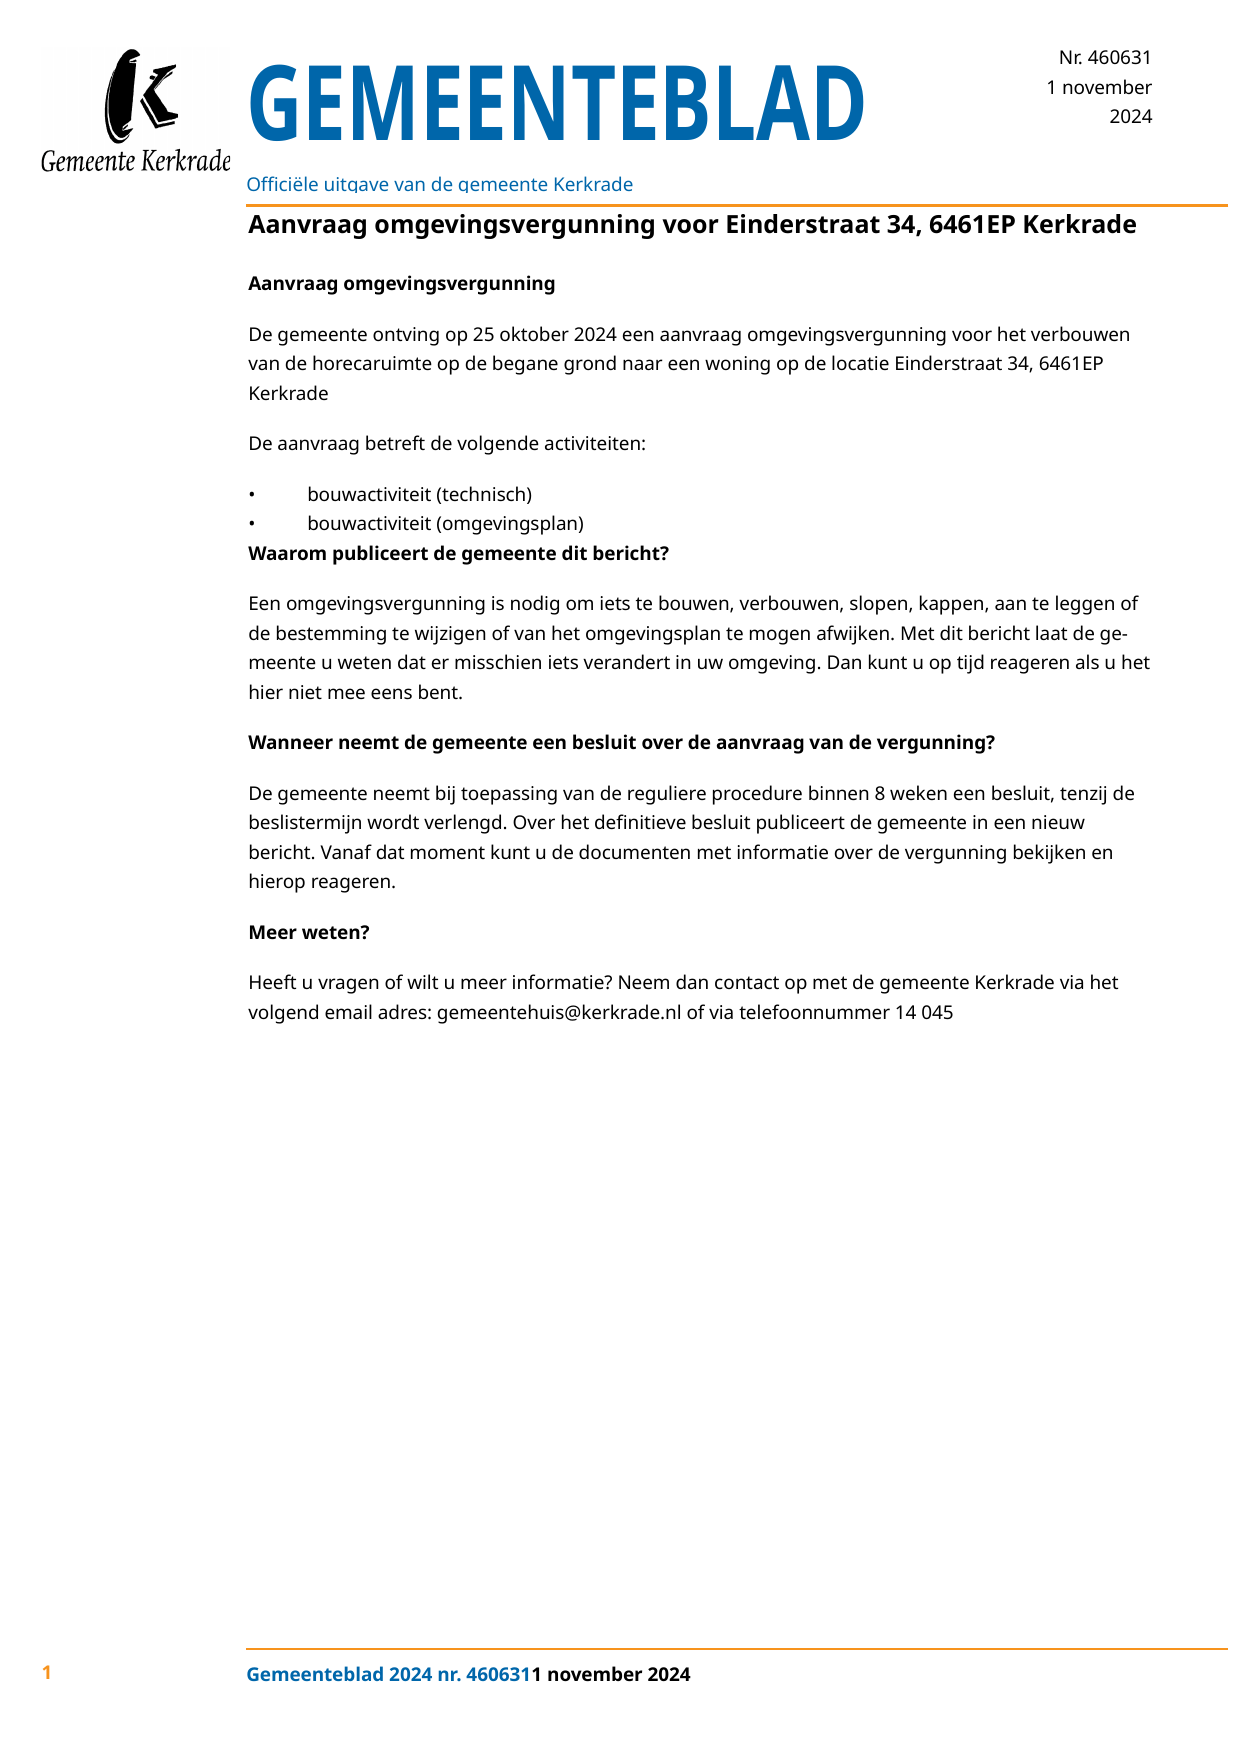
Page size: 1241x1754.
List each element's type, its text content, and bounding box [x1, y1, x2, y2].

text Wanneer neemt de gemeente een besluit over de aanvraag van de vergunning? [248, 729, 1152, 755]
text De gemeente ontving op 25 oktober 2024 een aanvraag omgevingsvergunning voor het verbouwen van de horecaruimte op de begane grond naar een woning op de locatie Einderstraat 34, 6461EP Kerkrade [248, 321, 1152, 406]
list bouwactiviteit (technisch) [248, 481, 1152, 506]
text Meer weten? [248, 919, 1152, 945]
text De aanvraag betreft de volgende activiteiten: [248, 430, 1152, 456]
text Waarom publiceert de gemeente dit bericht? [248, 540, 1152, 566]
picture [41, 47, 231, 172]
text Aanvraag omgevingsvergunning [248, 270, 1152, 296]
text Aanvraag omgevingsvergunning voor Einderstraat 34, 6461EP Kerkrade [248, 207, 1152, 241]
list bouwactiviteit (omgevingsplan) [248, 510, 1152, 536]
text Heeft u vragen of wilt u meer informatie? Neem dan contact op met de gemeente Kerkrade via het volgend email adres: gemeentehuis@kerkrade.nl of via telefoonnummer 14 045 [248, 969, 1152, 1025]
text Een omgevingsvergunning is nodig om iets te bouwen, verbouwen, slopen, kappen, aan te leggen of de bestemming te wijzigen of van het omgevingsplan te mogen afwijken. Met dit bericht laat de ge- meente u weten dat er misschien iets verandert in uw omgeving. Dan kunt u op tijd reageren als u het hier niet mee eens bent. [248, 590, 1152, 705]
text De gemeente neemt bij toepassing van de reguliere procedure binnen 8 weken een besluit, tenzij de beslistermijn wordt verlengd. Over het definitieve besluit publiceert de gemeente in een nieuw bericht. Vanaf dat moment kunt u de documenten met informatie over de vergunning bekijken en hierop reageren. [248, 780, 1152, 894]
